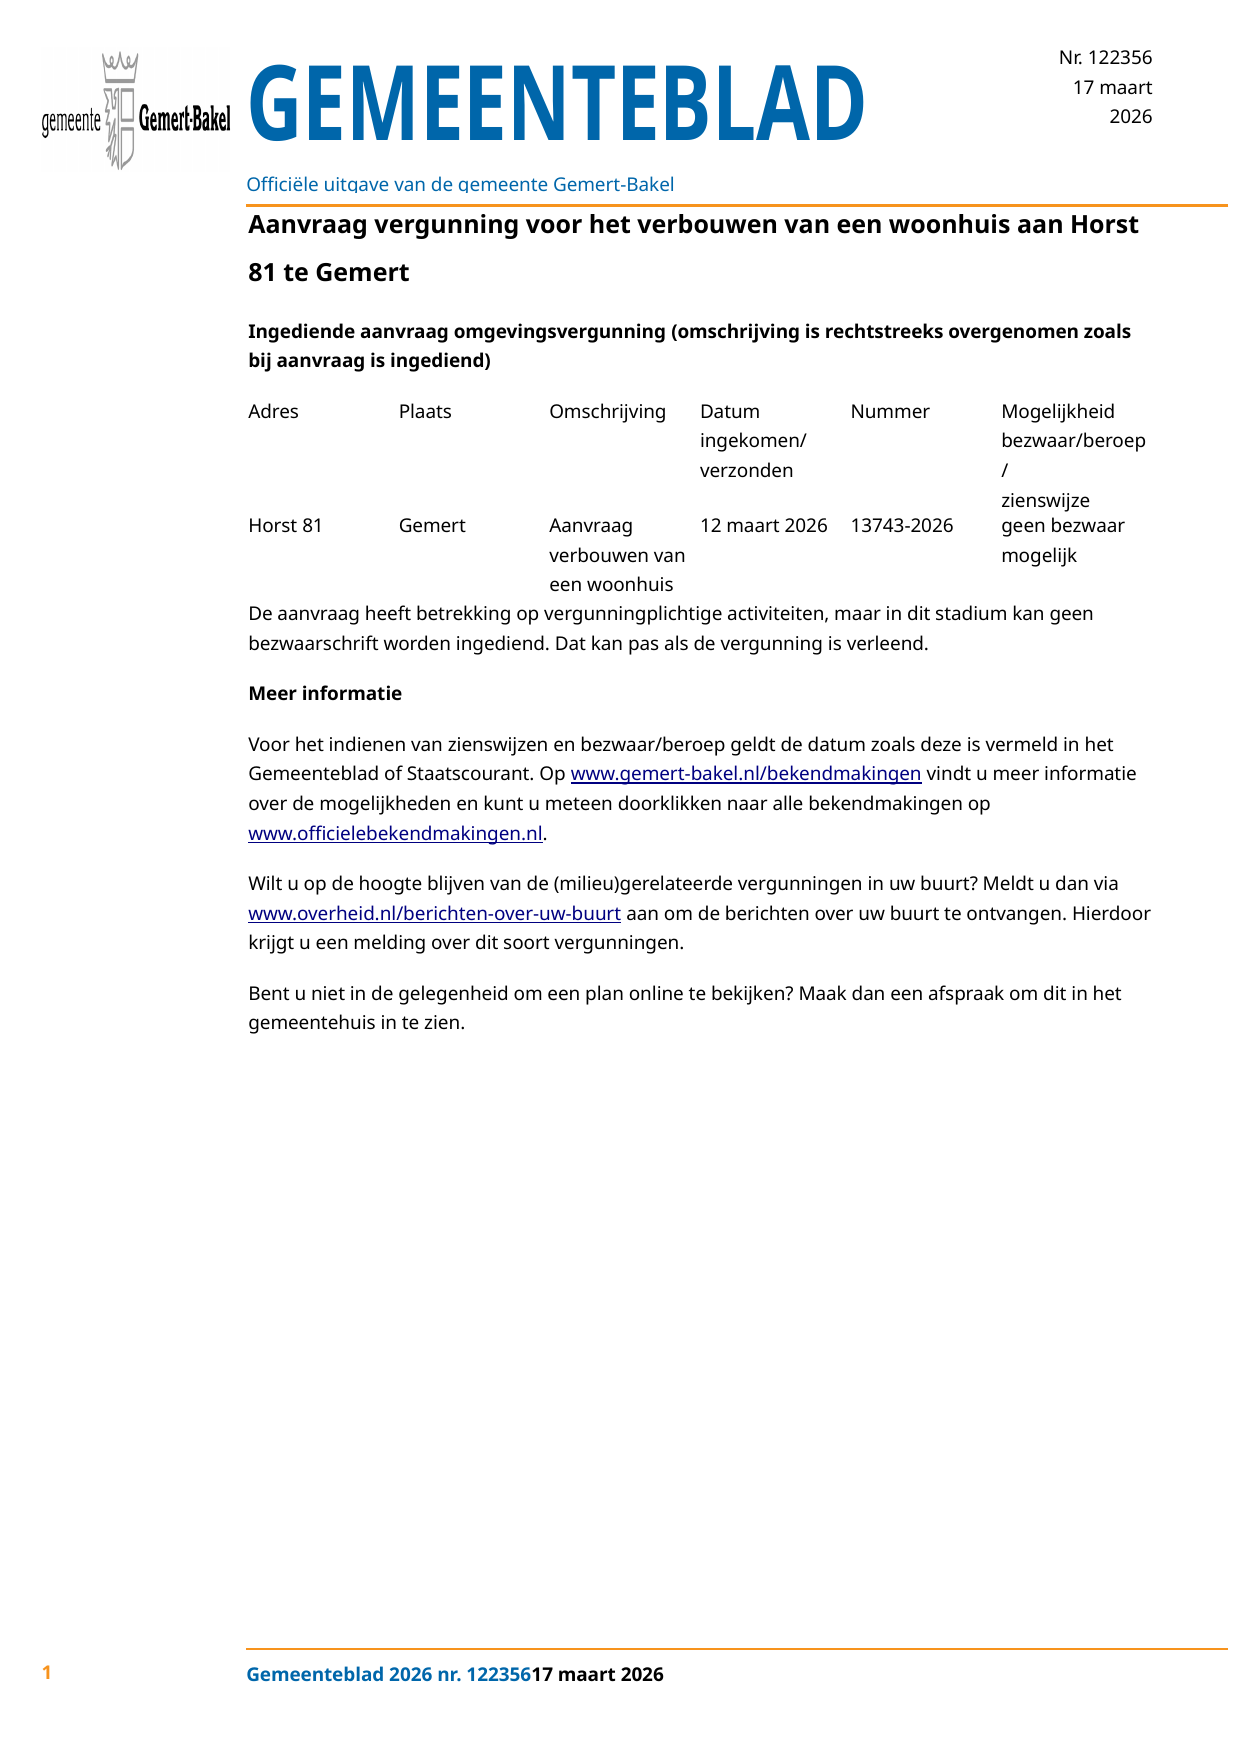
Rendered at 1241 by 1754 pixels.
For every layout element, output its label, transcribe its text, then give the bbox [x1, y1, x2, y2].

table_header Datum ingekomen/ verzonden [700, 398, 850, 512]
table_cell Aanvraag verbouwen van een woonhuis [549, 513, 700, 597]
table_header Omschrijving [549, 398, 700, 512]
table_cell geen bezwaar mogelijk [1001, 513, 1152, 597]
table_header Adres [248, 398, 398, 512]
text Aanvraag vergunning voor het verbouwen van een woonhuis aan Horst 81 te Gemert [248, 207, 1152, 288]
table_header Nummer [850, 398, 1001, 512]
text Voor het indienen van zienswijzen en bezwaar/beroep geldt de datum zoals deze is vermeld in het Gemeenteblad of Staatscourant. Op www.gemert-bakel.nl/bekendmakingen vindt u meer informatie over de mogelijkheden en kunt u meteen doorklikken naar alle bekendmakingen op www.officielebekendmakingen.nl. [248, 731, 1152, 846]
picture [41, 47, 231, 172]
table_cell 13743-2026 [850, 513, 1001, 597]
text Wilt u op de hoogte blijven van de (milieu)gerelateerde vergunningen in uw buurt? Meldt u dan via www.overheid.nl/berichten-over-uw-buurt aan om de berichten over uw buurt te ontvangen. Hierdoor krijgt u een melding over dit soort vergunningen. [248, 870, 1152, 955]
text De aanvraag heeft betrekking op vergunningplichtige activiteiten, maar in dit stadium kan geen bezwaarschrift worden ingediend. Dat kan pas als de vergunning is verleend. [248, 601, 1152, 656]
table_header Plaats [399, 398, 549, 512]
table_cell Horst 81 [248, 513, 398, 597]
text Ingediende aanvraag omgevingsvergunning (omschrijving is rechtstreeks overgenomen zoals bij aanvraag is ingediend) [248, 318, 1152, 373]
table_header Mogelijkheid bezwaar/beroep/ zienswijze [1001, 398, 1152, 512]
table_cell Gemert [399, 513, 549, 597]
table_cell 12 maart 2026 [700, 513, 850, 597]
text Bent u niet in de gelegenheid om een plan online te bekijken? Maak dan een afspraak om dit in het gemeentehuis in te zien. [248, 980, 1152, 1035]
text Meer informatie [248, 681, 1152, 706]
